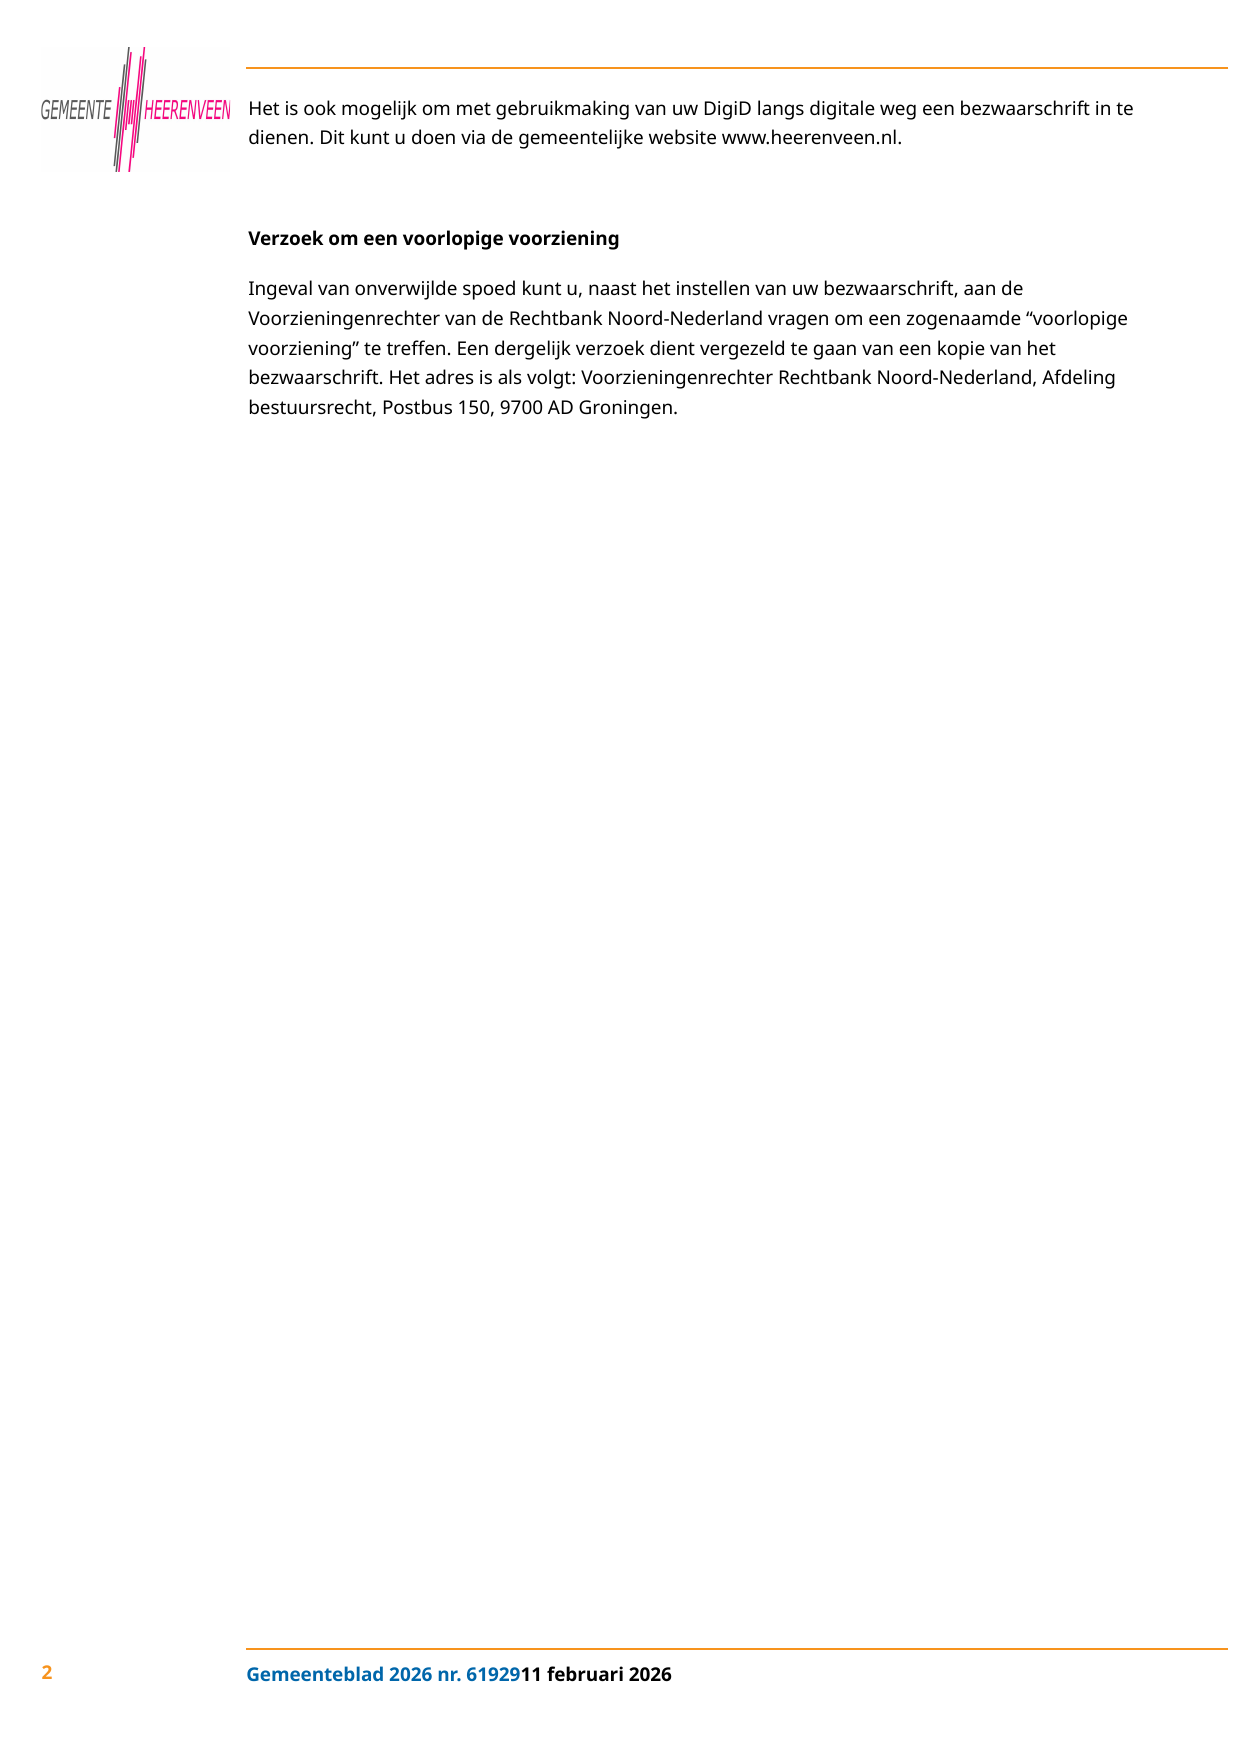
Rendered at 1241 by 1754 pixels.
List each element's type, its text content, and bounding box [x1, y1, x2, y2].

text Verzoek om een voorlopige voorziening [248, 225, 1152, 251]
picture [41, 47, 231, 172]
text Ingeval van onverwijlde spoed kunt u, naast het instellen van uw bezwaarschrift, aan de Voorzieningenrechter van de Rechtbank Noord-Nederland vragen om een zogenaamde “voorlopige voorziening” te treffen. Een dergelijk verzoek dient vergezeld te gaan van een kopie van het bezwaarschrift. Het adres is als volgt: Voorzieningenrechter Rechtbank Noord-Nederland, Afdeling bestuursrecht, Postbus 150, 9700 AD Groningen. [248, 276, 1152, 420]
text Het is ook mogelijk om met gebruikmaking van uw DigiD langs digitale weg een bezwaarschrift in te dienen. Dit kunt u doen via de gemeentelijke website www.heerenveen.nl. [248, 95, 1152, 150]
